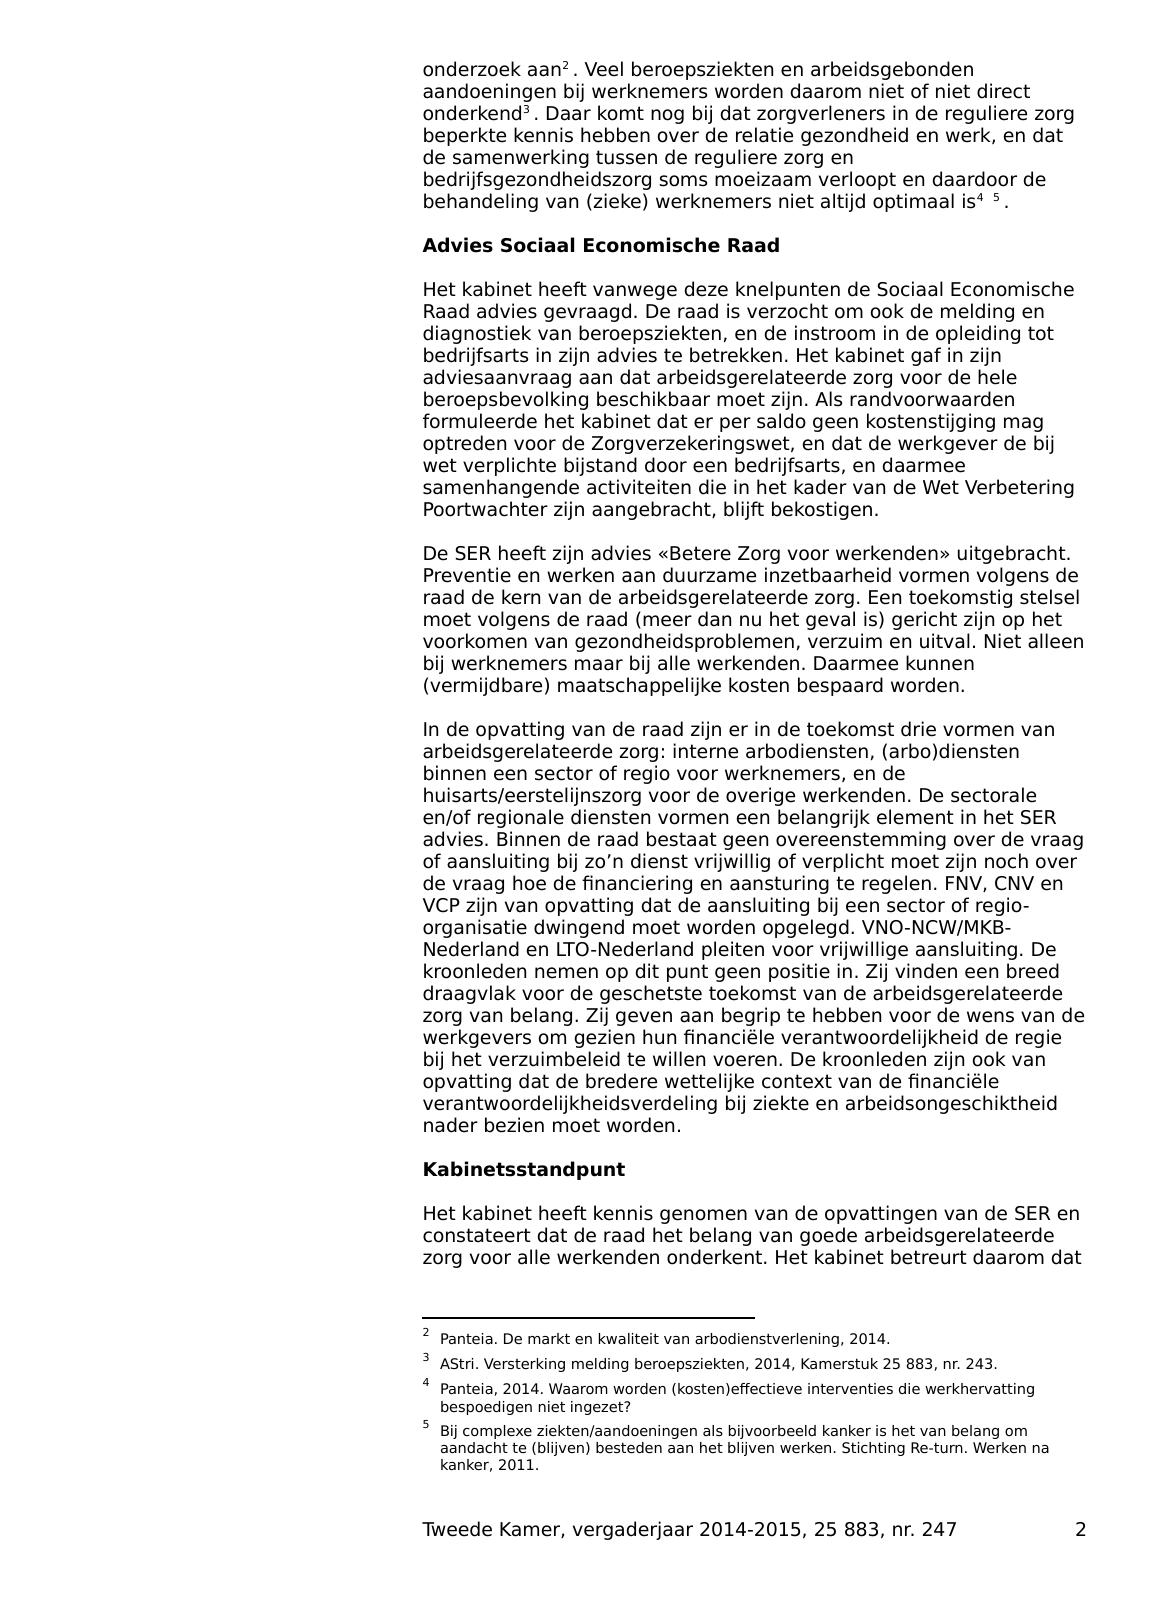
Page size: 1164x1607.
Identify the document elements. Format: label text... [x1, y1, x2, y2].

text In de opvatting van de raad zijn er in de toekomst drie vormen van arbeidsgerelateerde zorg: interne arbodiensten, (arbo)diensten binnen een sector of regio voor werknemers, en de huisarts/eerstelijnszorg voor de overige werkenden. De sectorale en/of regionale diensten vormen een belangrijk element in het SER advies. Binnen de raad bestaat geen overeenstemming over de vraag of aansluiting bij zo’n dienst vrijwillig of verplicht moet zijn noch over de vraag hoe de financiering en aansturing te regelen. FNV, CNV en VCP zijn van opvatting dat de aansluiting bij een sector of regio-organisatie dwingend moet worden opgelegd. VNO-NCW/MKB-Nederland en LTO-Nederland pleiten voor vrijwillige aansluiting. De kroonleden nemen op dit punt geen positie in. Zij vinden een breed draagvlak voor de geschetste toekomst van de arbeidsgerelateerde zorg van belang. Zij geven aan begrip te hebben voor de wens van de werkgevers om gezien hun financiële verantwoordelijkheid de regie bij het verzuimbeleid te willen voeren. De kroonleden zijn ook van opvatting dat de bredere wettelijke context van de financiële verantwoordelijkheidsverdeling bij ziekte en arbeidsongeschiktheid nader bezien moet worden. [422, 719, 1087, 1137]
subtitle Kabinetsstandpunt [422, 1159, 1087, 1181]
text Panteia, 2014. Waarom worden (kosten)effectieve interventies die werkhervatting bespoedigen niet ingezet? [422, 1377, 1087, 1416]
text AStri. Versterking melding beroepsziekten, 2014, Kamerstuk 25 883, nr. 243. [422, 1352, 1087, 1374]
text Bij complexe ziekten/aandoeningen als bijvoorbeeld kanker is het van belang om aandacht te (blijven) besteden aan het blijven werken. Stichting Re-turn. Werken na kanker, 2011. [422, 1418, 1087, 1474]
subtitle Advies Sociaal Economische Raad [422, 235, 1087, 257]
text Het kabinet heeft kennis genomen van de opvattingen van de SER en constateert dat de raad het belang van goede arbeidsgerelateerde zorg voor alle werkenden onderkent. Het kabinet betreurt daarom dat [422, 1203, 1087, 1269]
text De SER heeft zijn advies «Betere Zorg voor werkenden» uitgebracht. Preventie en werken aan duurzame inzetbaarheid vormen volgens de raad de kern van de arbeidsgerelateerde zorg. Een toekomstig stelsel moet volgens de raad (meer dan nu het geval is) gericht zijn op het voorkomen van gezondheidsproblemen, verzuim en uitval. Niet alleen bij werknemers maar bij alle werkenden. Daarmee kunnen (vermijdbare) maatschappelijke kosten bespaard worden. [422, 543, 1087, 697]
text onderzoek aan. Veel beroepsziekten en arbeidsgebonden aandoeningen bij werknemers worden daarom niet of niet direct onderkend. Daar komt nog bij dat zorgverleners in de reguliere zorg beperkte kennis hebben over de relatie gezondheid en werk, en dat de samenwerking tussen de reguliere zorg en bedrijfsgezondheidszorg soms moeizaam verloopt en daardoor de behandeling van (zieke) werknemers niet altijd optimaal is . [422, 59, 1087, 213]
text Panteia. De markt en kwaliteit van arbodienstverlening, 2014. [422, 1327, 1087, 1349]
text Het kabinet heeft vanwege deze knelpunten de Sociaal Economische Raad advies gevraagd. De raad is verzocht om ook de melding en diagnostiek van beroepsziekten, en de instroom in de opleiding tot bedrijfsarts in zijn advies te betrekken. Het kabinet gaf in zijn adviesaanvraag aan dat arbeidsgerelateerde zorg voor de hele beroepsbevolking beschikbaar moet zijn. Als randvoorwaarden formuleerde het kabinet dat er per saldo geen kostenstijging mag optreden voor de Zorgverzekeringswet, en dat de werkgever de bij wet verplichte bijstand door een bedrijfsarts, en daarmee samenhangende activiteiten die in het kader van de Wet Verbetering Poortwachter zijn aangebracht, blijft bekostigen. [422, 279, 1087, 521]
